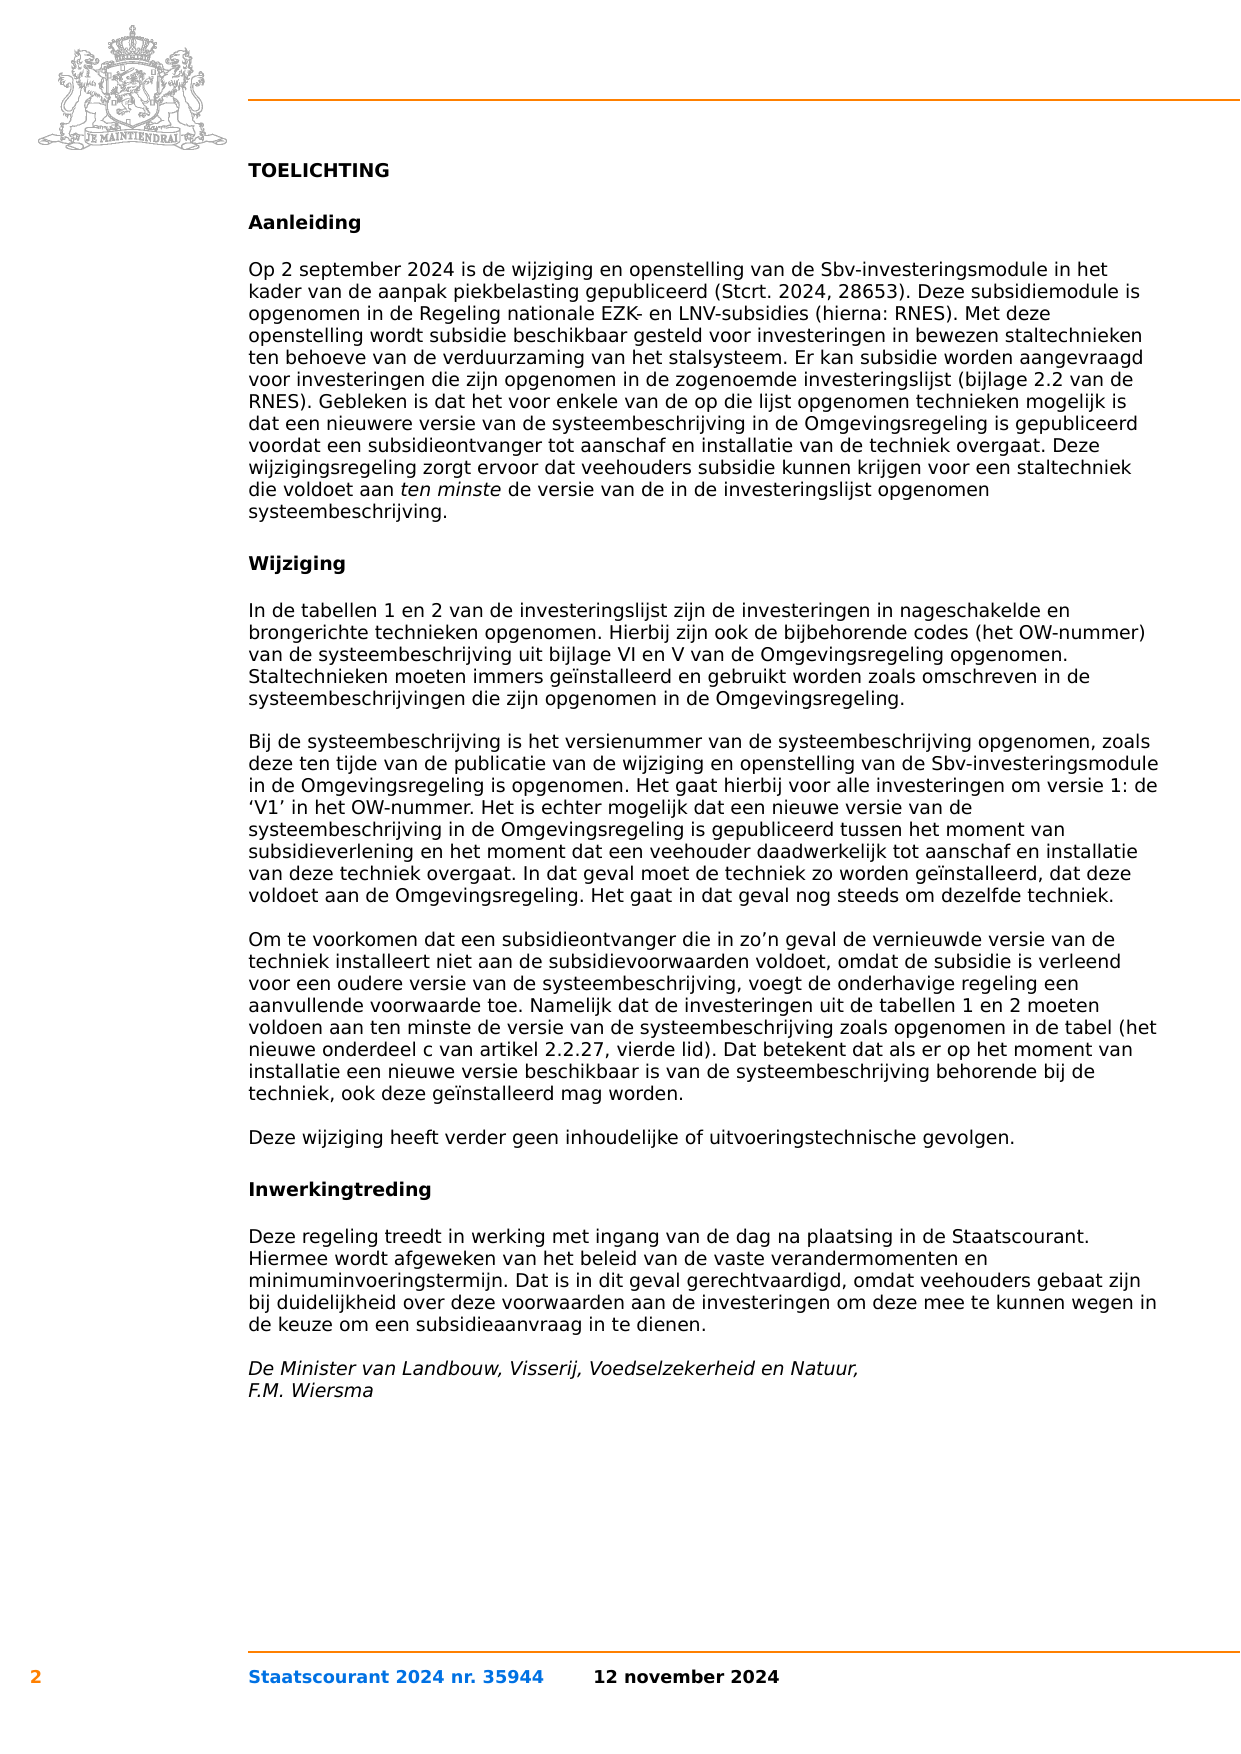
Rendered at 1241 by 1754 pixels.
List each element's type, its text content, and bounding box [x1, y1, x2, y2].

text Op 2 september 2024 is de wijziging en openstelling van de Sbv-investeringsmodule in het kader van de aanpak piekbelasting gepubliceerd (Stcrt. 2024, 28653). Deze subsidiemodule is opgenomen in de Regeling nationale EZK- en LNV-subsidies (hierna: RNES). Met deze openstelling wordt subsidie beschikbaar gesteld voor investeringen in bewezen staltechnieken ten behoeve van de verduurzaming van het stalsysteem. Er kan subsidie worden aangevraagd voor investeringen die zijn opgenomen in de zogenoemde investeringslijst (bijlage 2.2 van de RNES). Gebleken is dat het voor enkele van de op die lijst opgenomen technieken mogelijk is dat een nieuwere versie van de systeembeschrijving in de Omgevingsregeling is gepubliceerd voordat een subsidieontvanger tot aanschaf en installatie van de techniek overgaat. Deze wijzigingsregeling zorgt ervoor dat veehouders subsidie kunnen krijgen voor een staltechniek die voldoet aan ten minste de versie van de in de investeringslijst opgenomen systeembeschrijving. [248, 259, 1163, 523]
subtitle Wijziging [248, 553, 1163, 574]
subtitle Inwerkingtreding [248, 1179, 1163, 1201]
text Bij de systeembeschrijving is het versienummer van de systeembeschrijving opgenomen, zoals deze ten tijde van de publicatie van de wijziging en openstelling van de Sbv-investeringsmodule in de Omgevingsregeling is opgenomen. Het gaat hierbij voor alle investeringen om versie 1: de ‘V1’ in het OW-nummer. Het is echter mogelijk dat een nieuwe versie van de systeembeschrijving in de Omgevingsregeling is gepubliceerd tussen het moment van subsidieverlening en het moment dat een veehouder daadwerkelijk tot aanschaf en installatie van deze techniek overgaat. In dat geval moet de techniek zo worden geïnstalleerd, dat deze voldoet aan de Omgevingsregeling. Het gaat in dat geval nog steeds om dezelfde techniek. [248, 731, 1163, 907]
subtitle TOELICHTING [248, 160, 1163, 182]
text De Minister van Landbouw, Visserij, Voedselzekerheid en Natuur, F.M. Wiersma [248, 1357, 1163, 1401]
text Deze regeling treedt in werking met ingang van de dag na plaatsing in de Staatscourant. Hiermee wordt afgeweken van het beleid van de vaste verandermomenten en minimuminvoeringstermijn. Dat is in dit geval gerechtvaardigd, omdat veehouders gebaat zijn bij duidelijkheid over deze voorwaarden aan de investeringen om deze mee te kunnen wegen in de keuze om een subsidieaanvraag in te dienen. [248, 1226, 1163, 1336]
text Deze wijziging heeft verder geen inhoudelijke of uitvoeringstechnische gevolgen. [248, 1127, 1163, 1149]
picture [38, 25, 227, 150]
text In de tabellen 1 en 2 van de investeringslijst zijn de investeringen in nageschakelde en brongerichte technieken opgenomen. Hierbij zijn ook de bijbehorende codes (het OW-nummer) van de systeembeschrijving uit bijlage VI en V van de Omgevingsregeling opgenomen. Staltechnieken moeten immers geïnstalleerd en gebruikt worden zoals omschreven in de systeembeschrijvingen die zijn opgenomen in de Omgevingsregeling. [248, 599, 1163, 709]
text Om te voorkomen dat een subsidieontvanger die in zo’n geval de vernieuwde versie van de techniek installeert niet aan de subsidievoorwaarden voldoet, omdat de subsidie is verleend voor een oudere versie van de systeembeschrijving, voegt de onderhavige regeling een aanvullende voorwaarde toe. Namelijk dat de investeringen uit de tabellen 1 en 2 moeten voldoen aan ten minste de versie van de systeembeschrijving zoals opgenomen in de tabel (het nieuwe onderdeel c van artikel 2.2.27, vierde lid). Dat betekent dat als er op het moment van installatie een nieuwe versie beschikbaar is van de systeembeschrijving behorende bij de techniek, ook deze geïnstalleerd mag worden. [248, 929, 1163, 1105]
subtitle Aanleiding [248, 212, 1163, 234]
